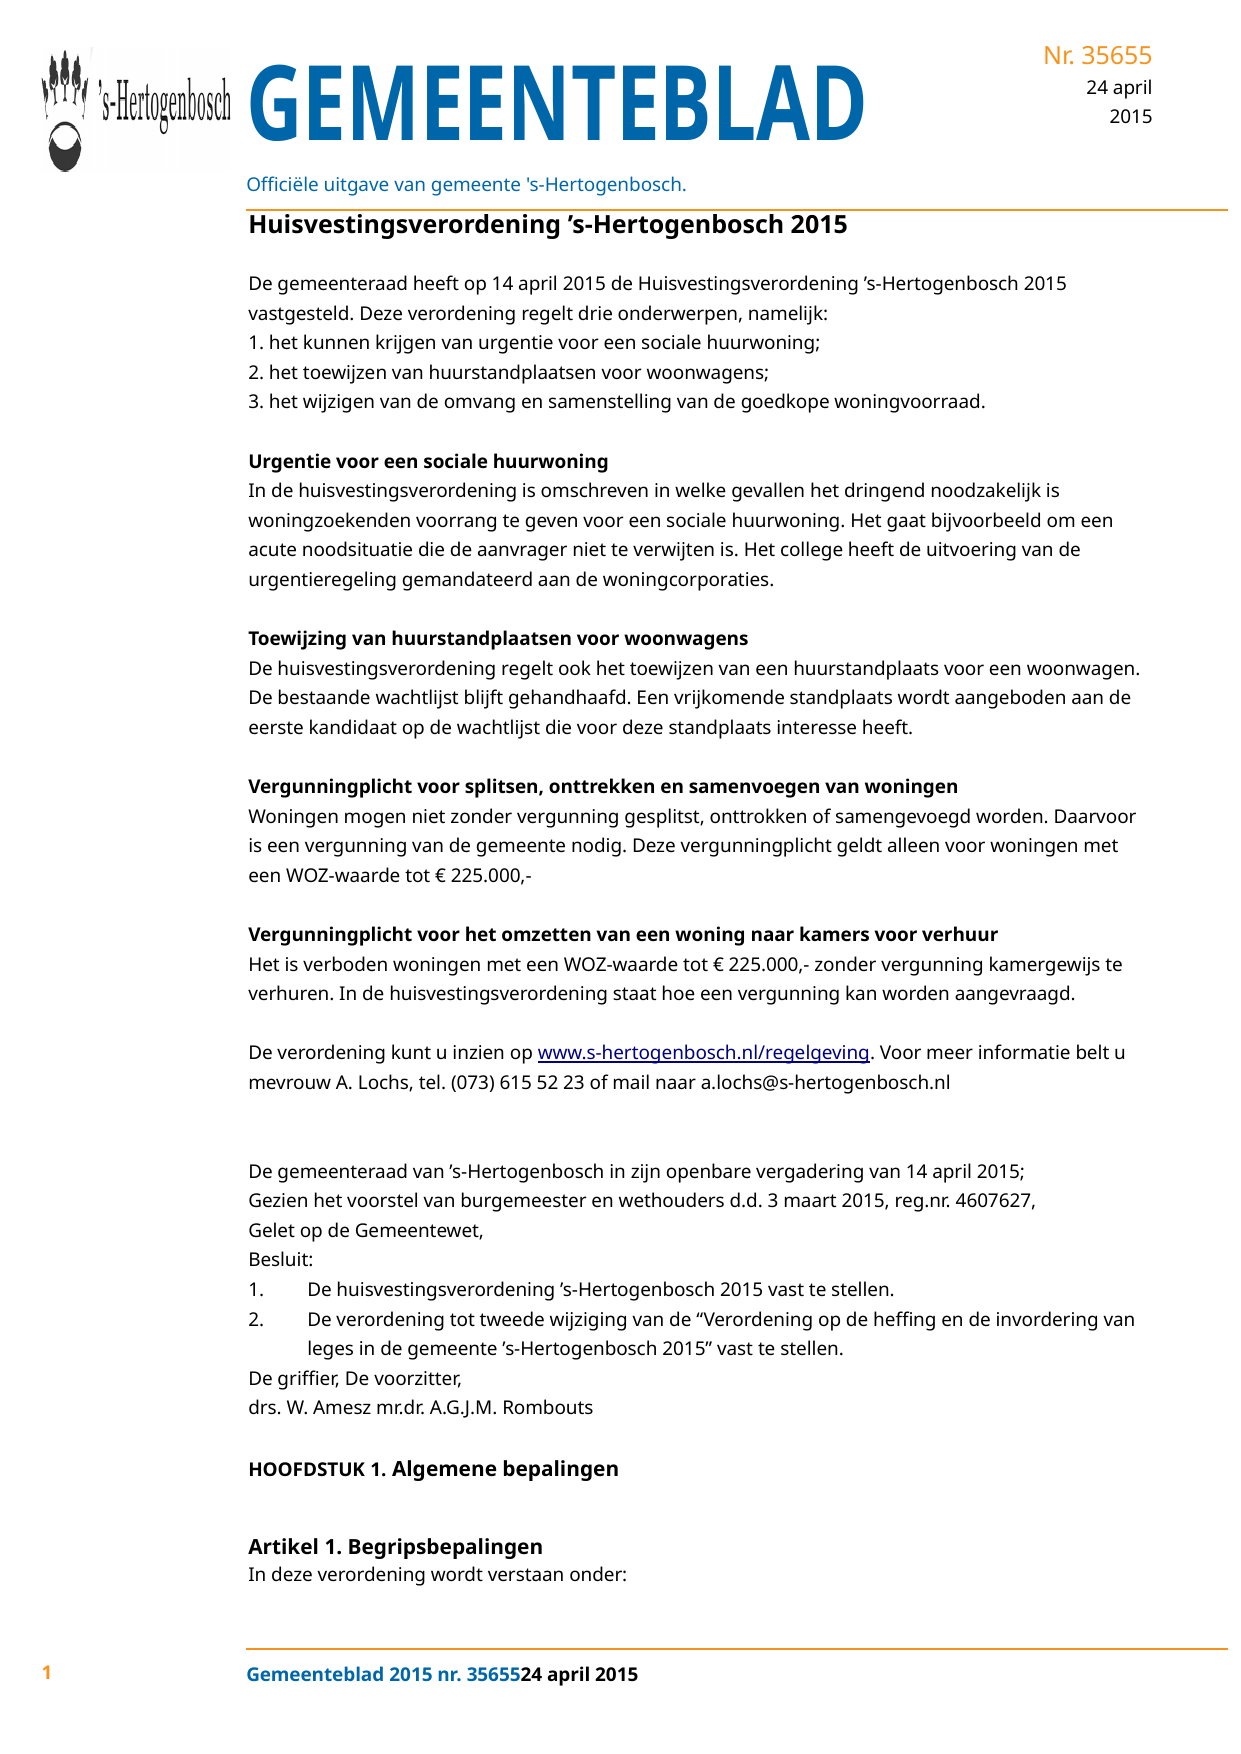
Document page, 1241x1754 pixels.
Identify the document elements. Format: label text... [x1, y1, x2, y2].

text 2. het toewijzen van huurstandplaatsen voor woonwagens; [248, 359, 1152, 385]
text 1. het kunnen krijgen van urgentie voor een sociale huurwoning; [248, 329, 1152, 355]
text De griffier, De voorzitter, [248, 1365, 1152, 1391]
picture [41, 47, 231, 172]
list De huisvestingsverordening ’s-Hertogenbosch 2015 vast te stellen. [248, 1276, 1152, 1302]
text De gemeenteraad van ’s-Hertogenbosch in zijn openbare vergadering van 14 april 2015; [248, 1158, 1152, 1183]
text Woningen mogen niet zonder vergunning gesplitst, onttrokken of samengevoegd worden. Daarvoor is een vergunning van de gemeente nodig. Deze vergunningplicht geldt alleen voor woningen met een WOZ-waarde tot € 225.000,- [248, 803, 1152, 888]
text In deze verordening wordt verstaan onder: [248, 1561, 1152, 1587]
text Vergunningplicht voor het omzetten van een woning naar kamers voor verhuur [248, 921, 1152, 947]
text In de huisvestingsverordening is omschreven in welke gevallen het dringend noodzakelijk is woningzoekenden voorrang te geven voor een sociale huurwoning. Het gaat bijvoorbeeld om een acute noodsituatie die de aanvrager niet te verwijten is. Het college heeft de uitvoering van de urgentieregeling gemandateerd aan de woningcorporaties. [248, 477, 1152, 592]
text Besluit: [248, 1247, 1152, 1272]
text De verordening kunt u inzien op www.s-hertogenbosch.nl/regelgeving. Voor meer informatie belt u mevrouw A. Lochs, tel. (073) 615 52 23 of mail naar a.lochs@s-hertogenbosch.nl [248, 1039, 1152, 1095]
text Het is verboden woningen met een WOZ-waarde tot € 225.000,- zonder vergunning kamergewijs te verhuren. In de huisvestingsverordening staat hoe een vergunning kan worden aangevraagd. [248, 951, 1152, 1006]
text Gezien het voorstel van burgemeester en wethouders d.d. 3 maart 2015, reg.nr. 4607627, [248, 1187, 1152, 1213]
text drs. W. Amesz mr.dr. A.G.J.M. Rombouts [248, 1394, 1152, 1420]
text Artikel 1. Begripsbepalingen [248, 1532, 1152, 1561]
text De gemeenteraad heeft op 14 april 2015 de Huisvestingsverordening ’s-Hertogenbosch 2015 vastgesteld. Deze verordening regelt drie onderwerpen, namelijk: [248, 270, 1152, 326]
list De verordening tot tweede wijziging van de “Verordening op de heffing en de invordering van leges in de gemeente ’s-Hertogenbosch 2015” vast te stellen. [248, 1306, 1152, 1361]
text 3. het wijzigen van de omvang en samenstelling van de goedkope woningvoorraad. [248, 389, 1152, 414]
text Gelet op de Gemeentewet, [248, 1217, 1152, 1243]
text Vergunningplicht voor splitsen, onttrekken en samenvoegen van woningen [248, 773, 1152, 799]
text Huisvestingsverordening ’s-Hertogenbosch 2015 [248, 211, 1152, 241]
text De huisvestingsverordening regelt ook het toewijzen van een huurstandplaats voor een woonwagen. De bestaande wachtlijst blijft gehandhaafd. Een vrijkomende standplaats wordt aangeboden aan de eerste kandidaat op de wachtlijst die voor deze standplaats interesse heeft. [248, 655, 1152, 740]
text Toewijzing van huurstandplaatsen voor woonwagens [248, 625, 1152, 651]
text HOOFDSTUK 1. Algemene bepalingen [248, 1454, 1152, 1482]
text Urgentie voor een sociale huurwoning [248, 448, 1152, 473]
